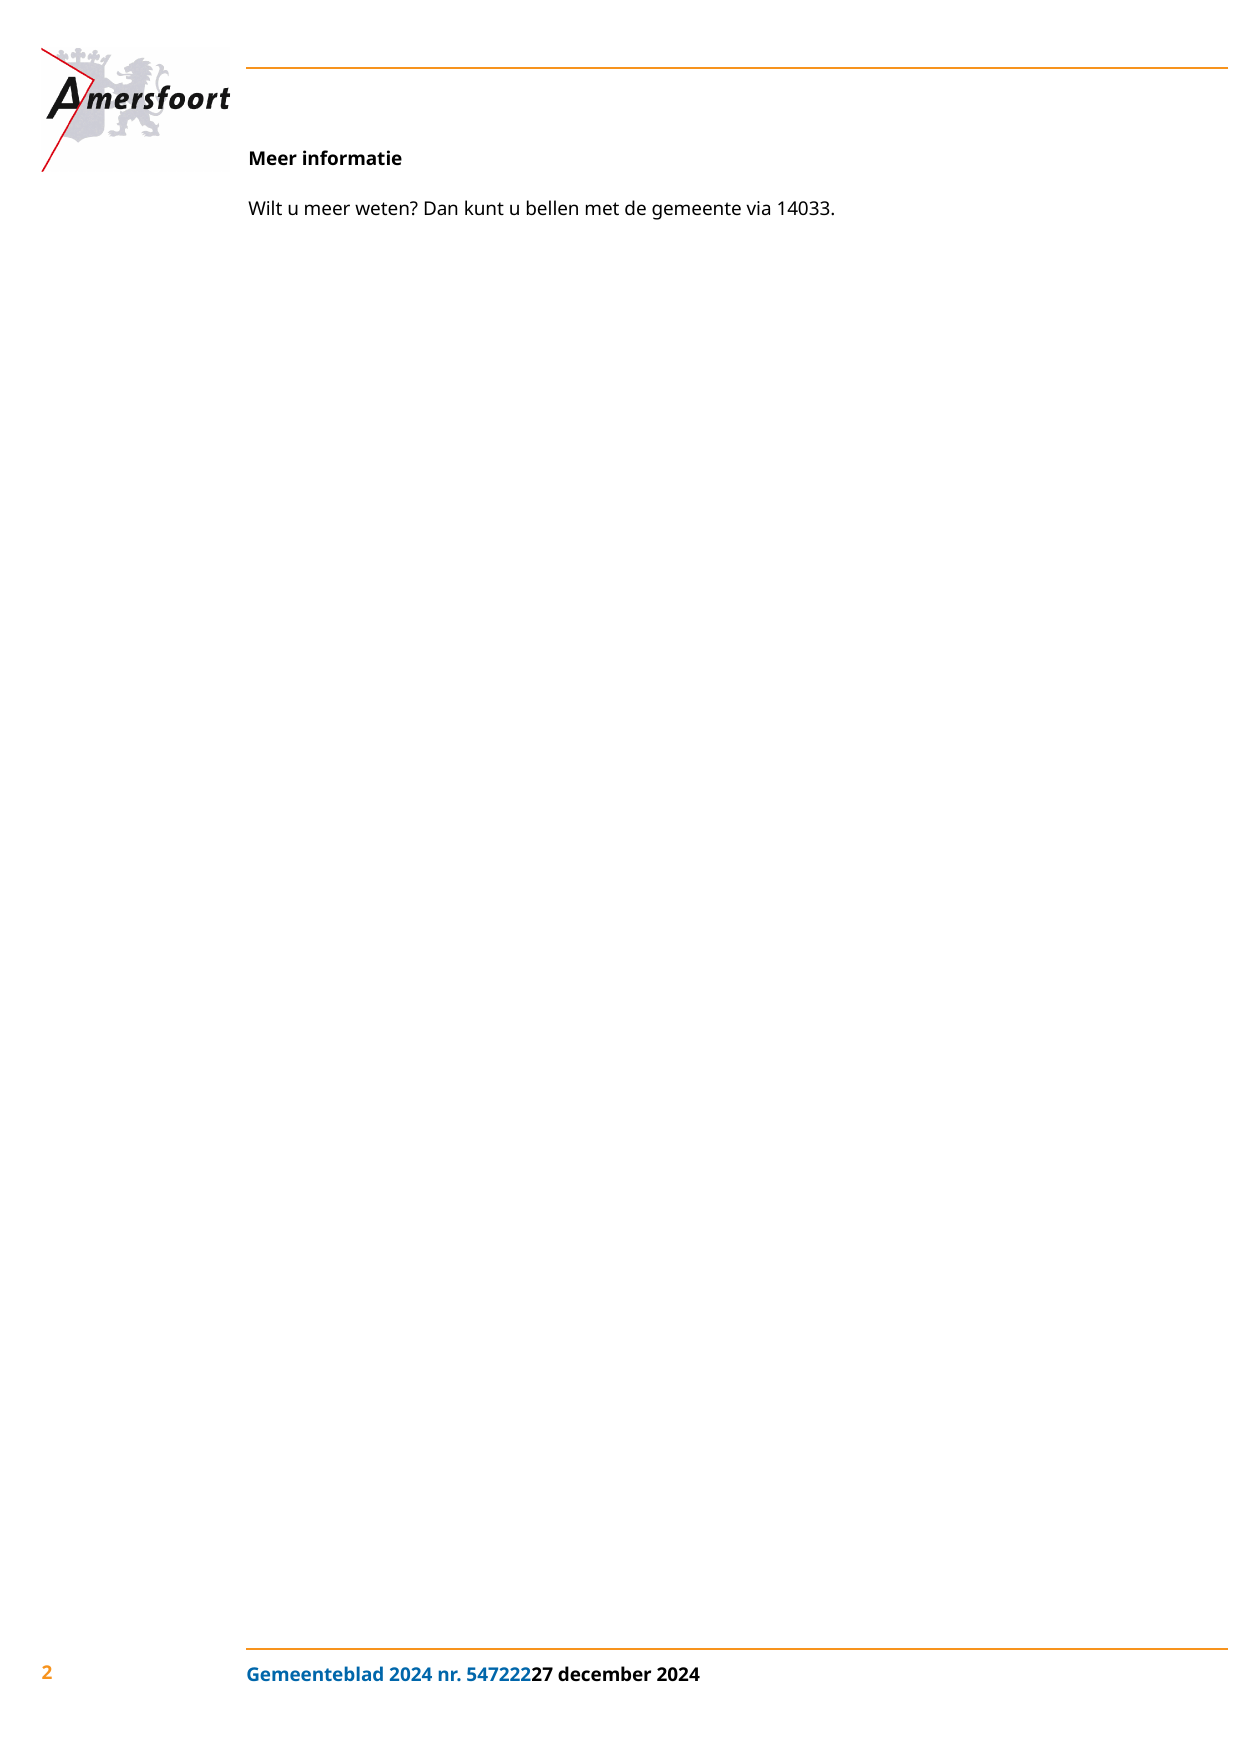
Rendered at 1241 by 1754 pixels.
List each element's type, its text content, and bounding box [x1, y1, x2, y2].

text Wilt u meer weten? Dan kunt u bellen met de gemeente via 14033. [248, 196, 1152, 221]
text Meer informatie [248, 145, 1152, 171]
picture [41, 47, 231, 172]
